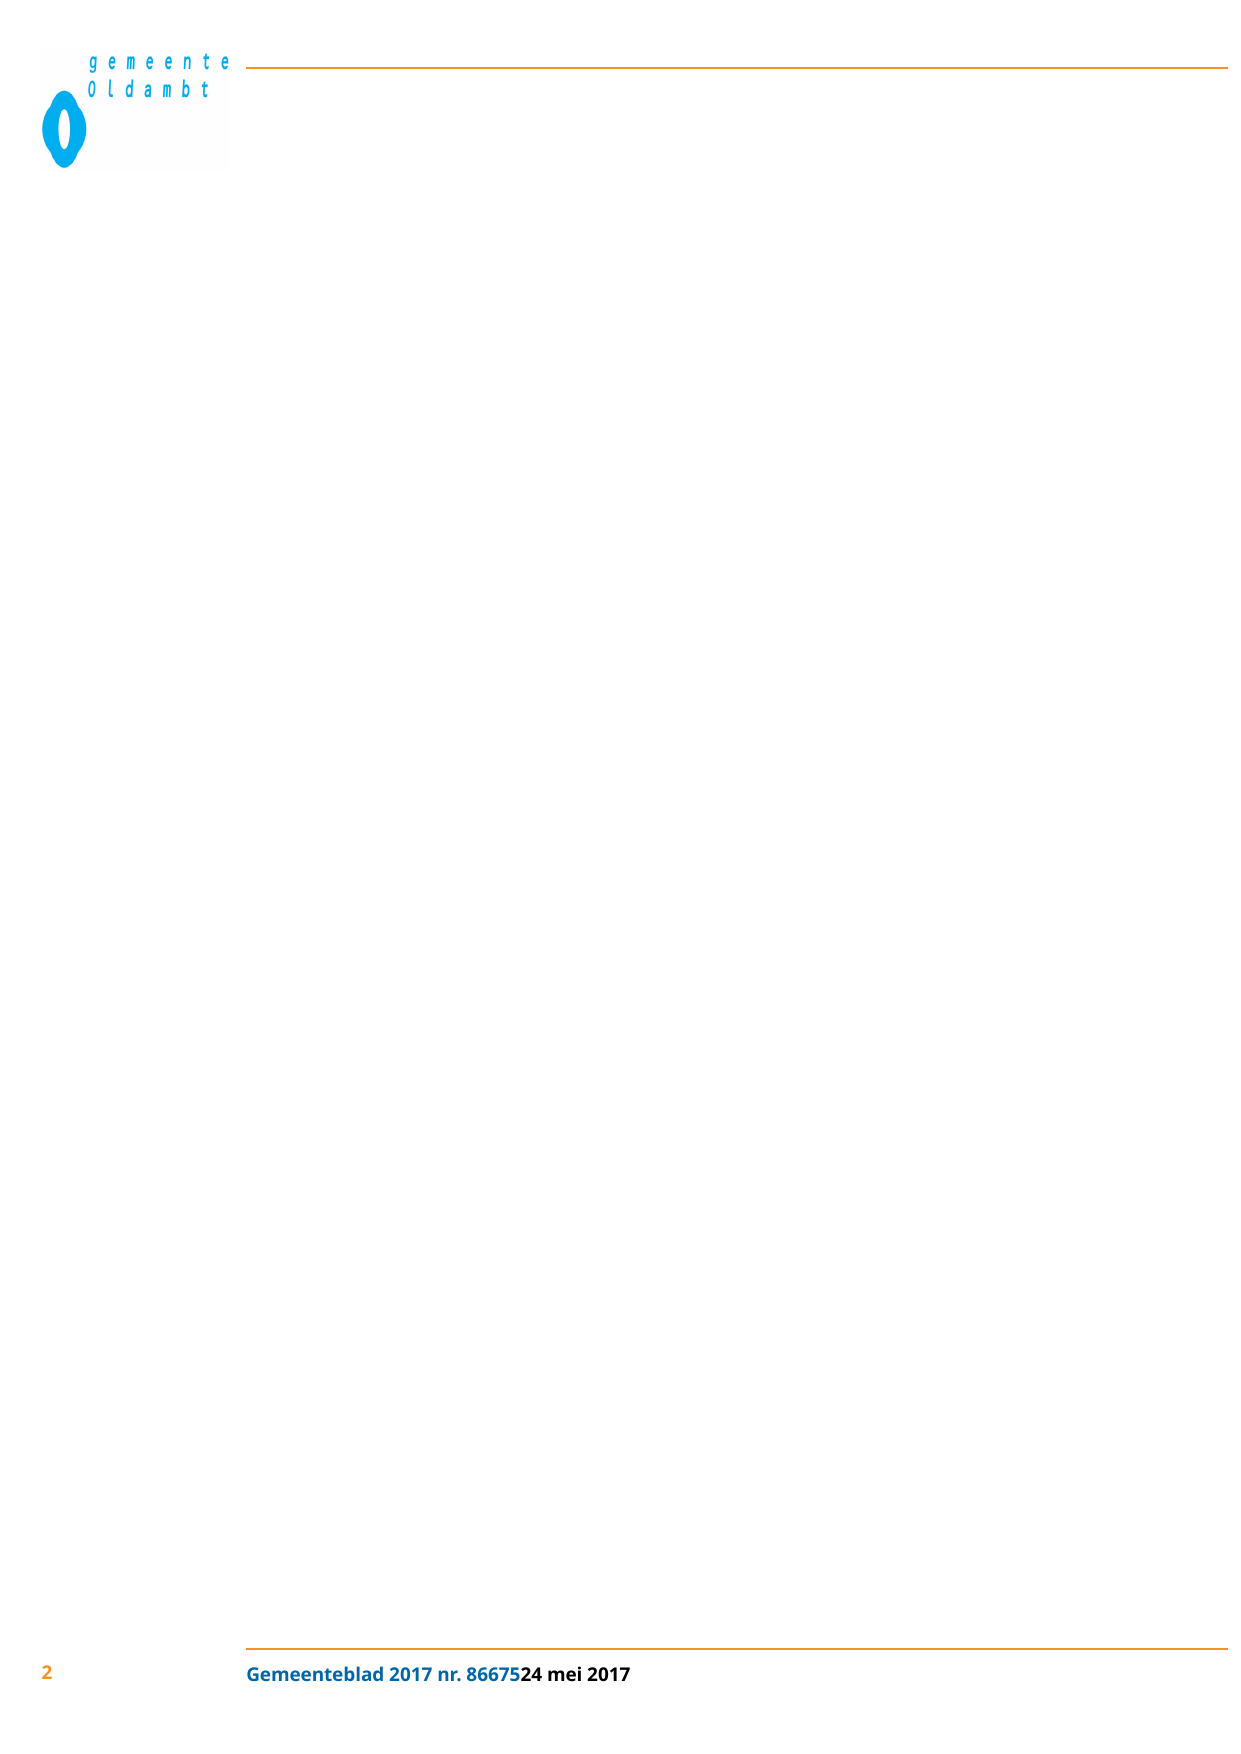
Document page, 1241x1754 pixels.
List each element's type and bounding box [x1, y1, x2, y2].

picture [41, 47, 231, 172]
